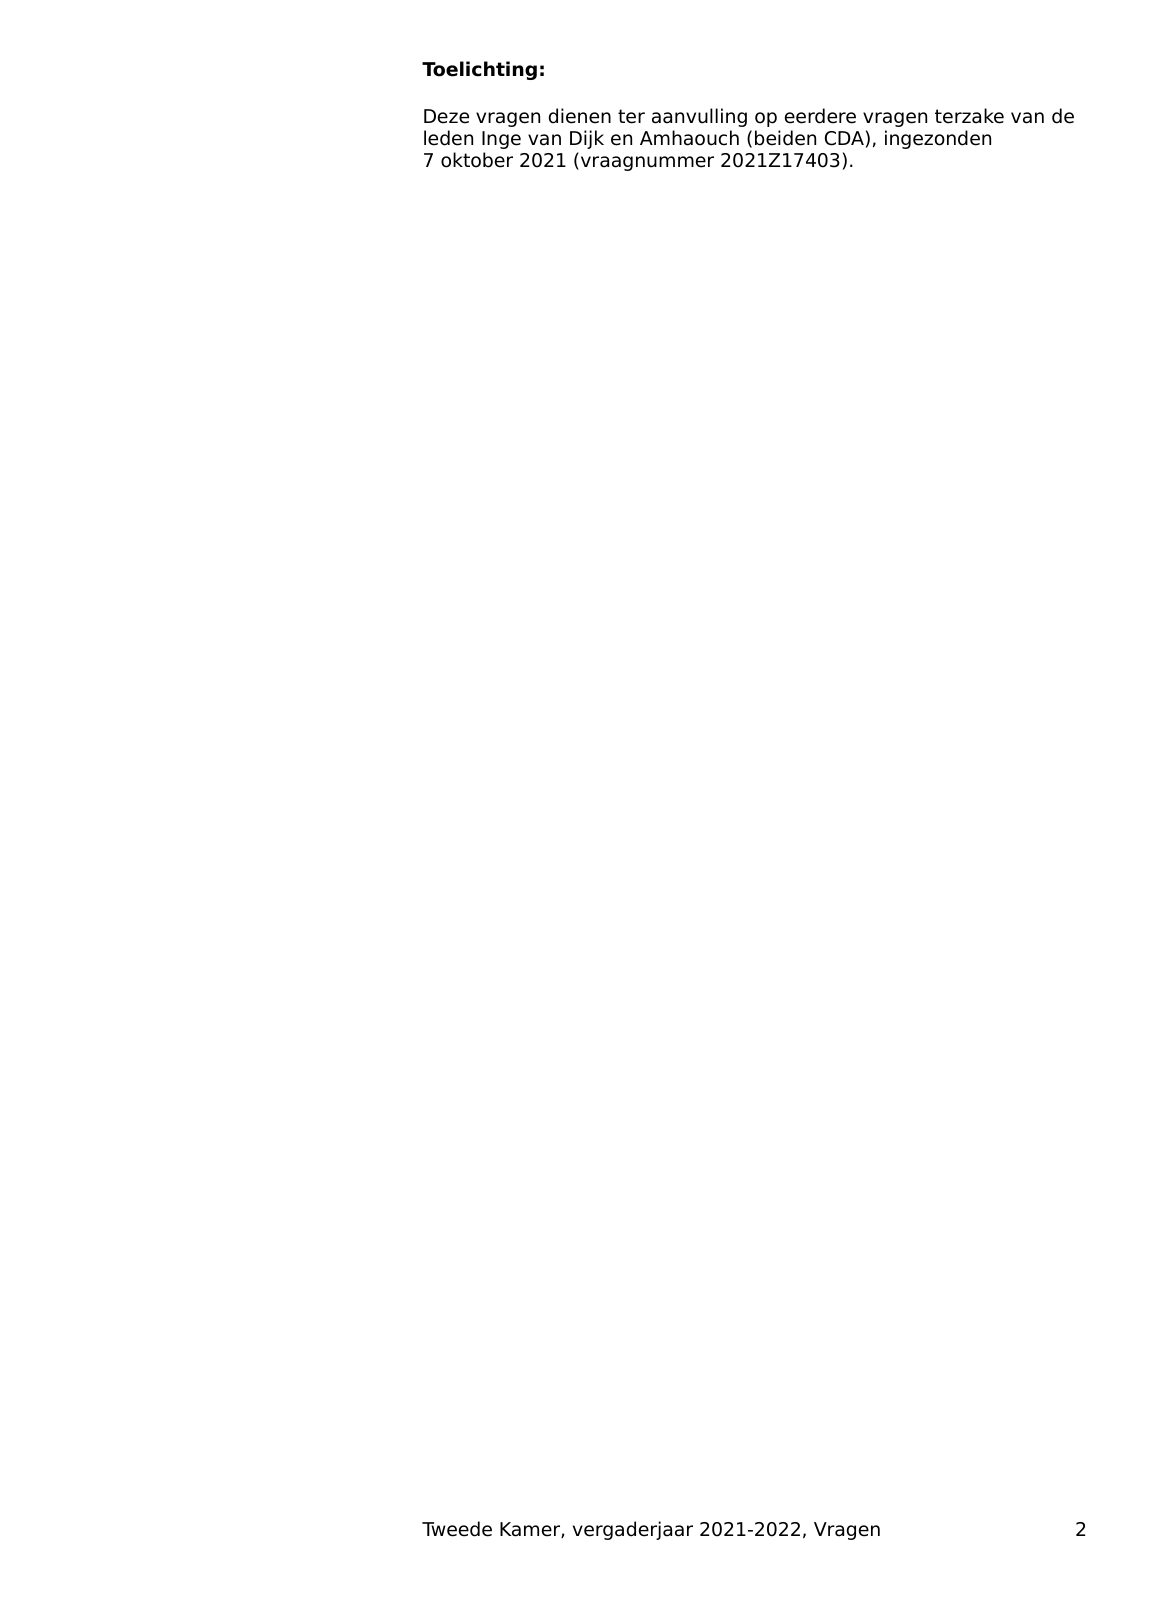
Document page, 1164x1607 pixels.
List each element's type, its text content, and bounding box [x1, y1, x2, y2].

subtitle Toelichting: [422, 59, 1087, 81]
text Deze vragen dienen ter aanvulling op eerdere vragen terzake van de leden Inge van Dijk en Amhaouch (beiden CDA), ingezonden 7 oktober 2021 (vraagnummer 2021Z17403). [422, 106, 1087, 172]
